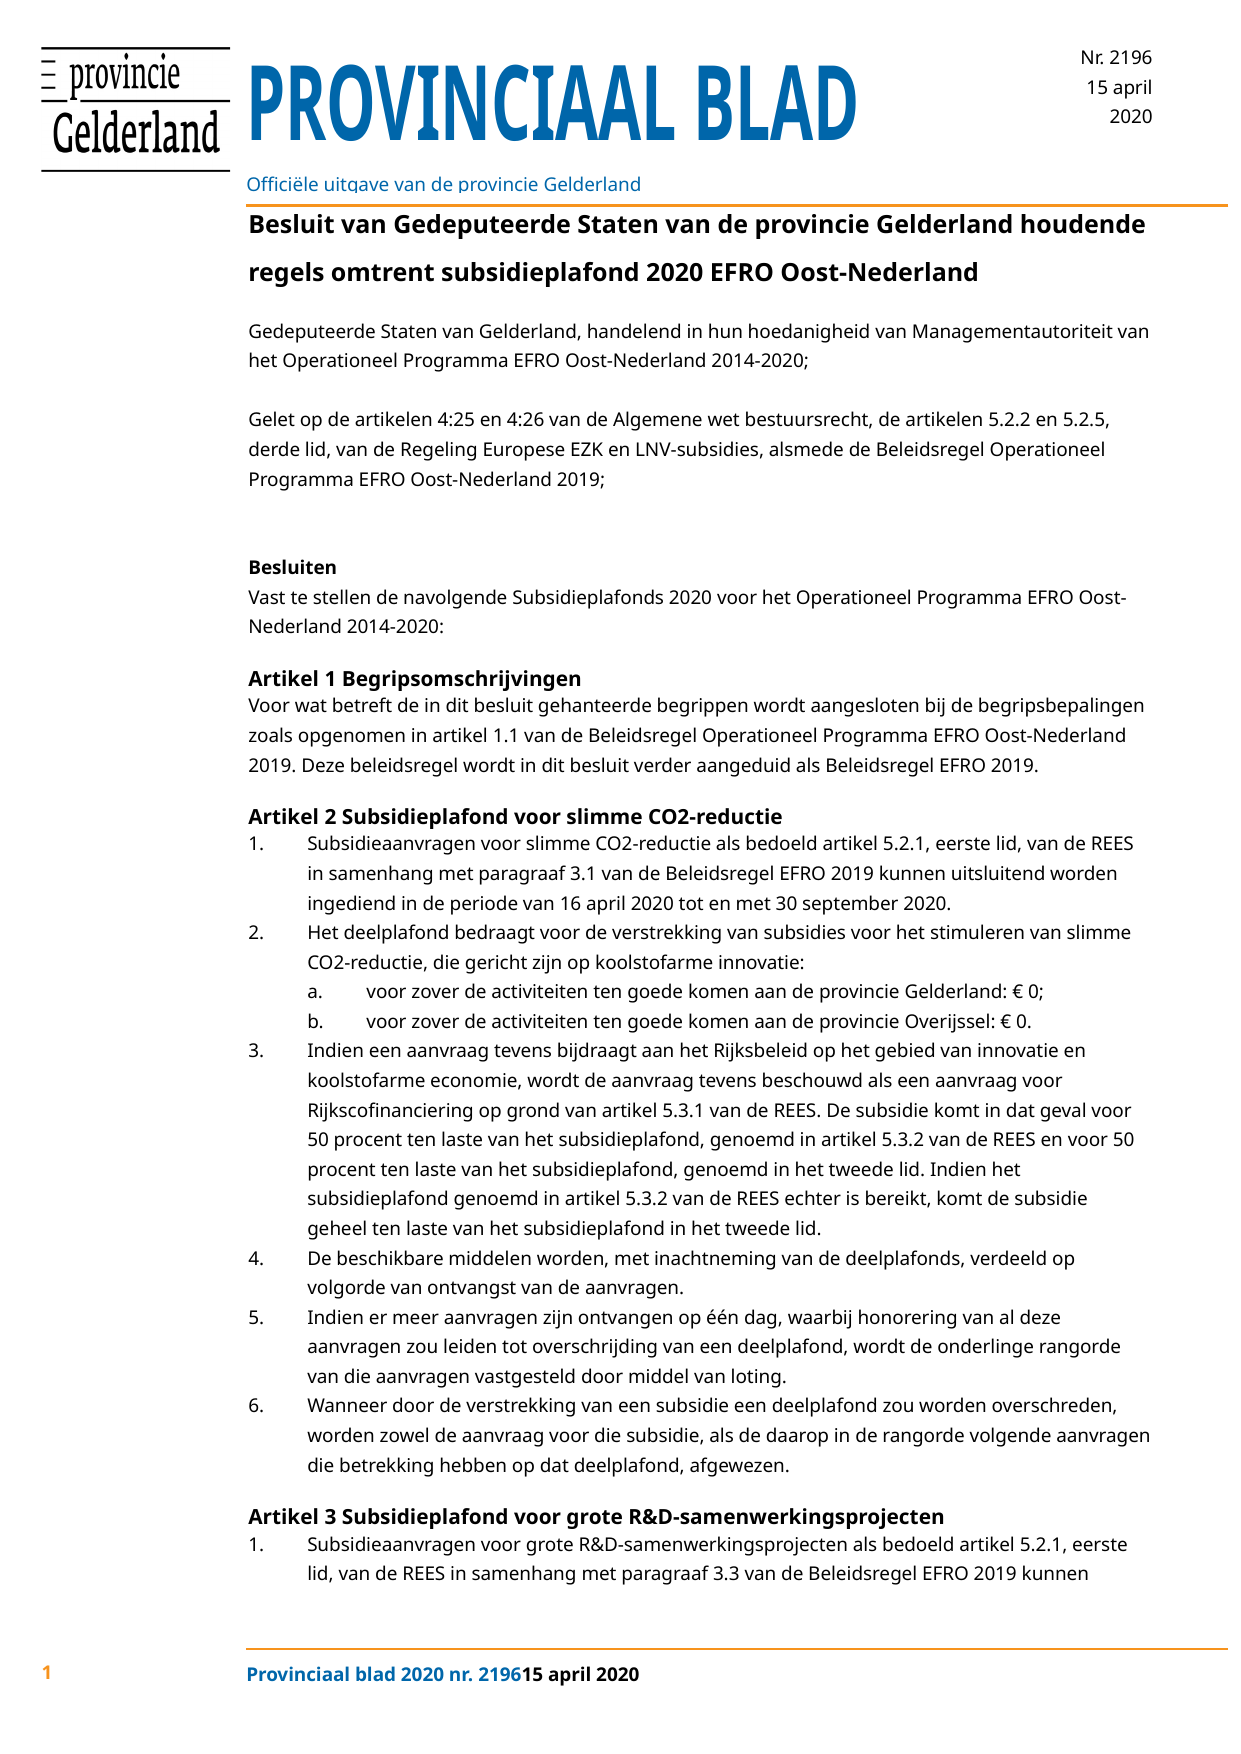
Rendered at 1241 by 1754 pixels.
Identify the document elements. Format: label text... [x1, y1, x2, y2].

text Besluiten [248, 554, 1152, 580]
list Indien er meer aanvragen zijn ontvangen op één dag, waarbij honorering van al deze aanvragen zou leiden tot overschrijding van een deelplafond, wordt de onderlinge rangorde van die aanvragen vastgesteld door middel van loting. [248, 1304, 1152, 1389]
list voor zover de activiteiten ten goede komen aan de provincie Overijssel: € 0. [307, 1008, 1152, 1034]
list Indien een aanvraag tevens bijdraagt aan het Rijksbeleid op het gebied van innovatie en koolstofarme economie, wordt de aanvraag tevens beschouwd als een aanvraag voor Rijkscofinanciering op grond van artikel 5.3.1 van de REES. De subsidie komt in dat geval voor 50 procent ten laste van het subsidieplafond, genoemd in artikel 5.3.2 van de REES en voor 50 procent ten laste van het subsidieplafond, genoemd in het tweede lid. Indien het subsidieplafond genoemd in artikel 5.3.2 van de REES echter is bereikt, komt de subsidie geheel ten laste van het subsidieplafond in het tweede lid. [248, 1038, 1152, 1241]
text Besluit van Gedeputeerde Staten van de provincie Gelderland houdende regels omtrent subsidieplafond 2020 EFRO Oost-Nederland [248, 207, 1152, 288]
text Voor wat betreft de in dit besluit gehanteerde begrippen wordt aangesloten bij de begripsbepalingen zoals opgenomen in artikel 1.1 van de Beleidsregel Operationeel Programma EFRO Oost-Nederland 2019. Deze beleidsregel wordt in dit besluit verder aangeduid als Beleidsregel EFRO 2019. [248, 693, 1152, 777]
list Subsidieaanvragen voor slimme CO2-reductie als bedoeld artikel 5.2.1, eerste lid, van de REES in samenhang met paragraaf 3.1 van de Beleidsregel EFRO 2019 kunnen uitsluitend worden ingediend in de periode van 16 april 2020 tot en met 30 september 2020. [248, 831, 1152, 916]
list Subsidieaanvragen voor grote R&D-samenwerkingsprojecten als bedoeld artikel 5.2.1, eerste lid, van de REES in samenhang met paragraaf 3.3 van de Beleidsregel EFRO 2019 kunnen [248, 1531, 1152, 1586]
list De beschikbare middelen worden, met inachtneming van de deelplafonds, verdeeld op volgorde van ontvangst van de aanvragen. [248, 1245, 1152, 1300]
picture [41, 47, 231, 172]
text Artikel 2 Subsidieplafond voor slimme CO2-reductie [248, 802, 1152, 831]
text Gedeputeerde Staten van Gelderland, handelend in hun hoedanigheid van Managementautoriteit van het Operationeel Programma EFRO Oost-Nederland 2014-2020; [248, 318, 1152, 373]
text Artikel 3 Subsidieplafond voor grote R&D-samenwerkingsprojecten [248, 1502, 1152, 1531]
list Het deelplafond bedraagt voor de verstrekking van subsidies voor het stimuleren van slimme CO2-reductie, die gericht zijn op koolstofarme innovatie: [248, 919, 1152, 975]
text Vast te stellen de navolgende Subsidieplafonds 2020 voor het Operationeel Programma EFRO Oost-Nederland 2014-2020: [248, 584, 1152, 639]
list Wanneer door de verstrekking van een subsidie een deelplafond zou worden overschreden, worden zowel de aanvraag voor die subsidie, als de daarop in de rangorde volgende aanvragen die betrekking hebben op dat deelplafond, afgewezen. [248, 1393, 1152, 1478]
list voor zover de activiteiten ten goede komen aan de provincie Gelderland: € 0; [307, 978, 1152, 1004]
text Gelet op de artikelen 4:25 en 4:26 van de Algemene wet bestuursrecht, de artikelen 5.2.2 en 5.2.5, derde lid, van de Regeling Europese EZK en LNV-subsidies, alsmede de Beleidsregel Operationeel Programma EFRO Oost-Nederland 2019; [248, 407, 1152, 492]
text Artikel 1 Begripsomschrijvingen [248, 664, 1152, 693]
